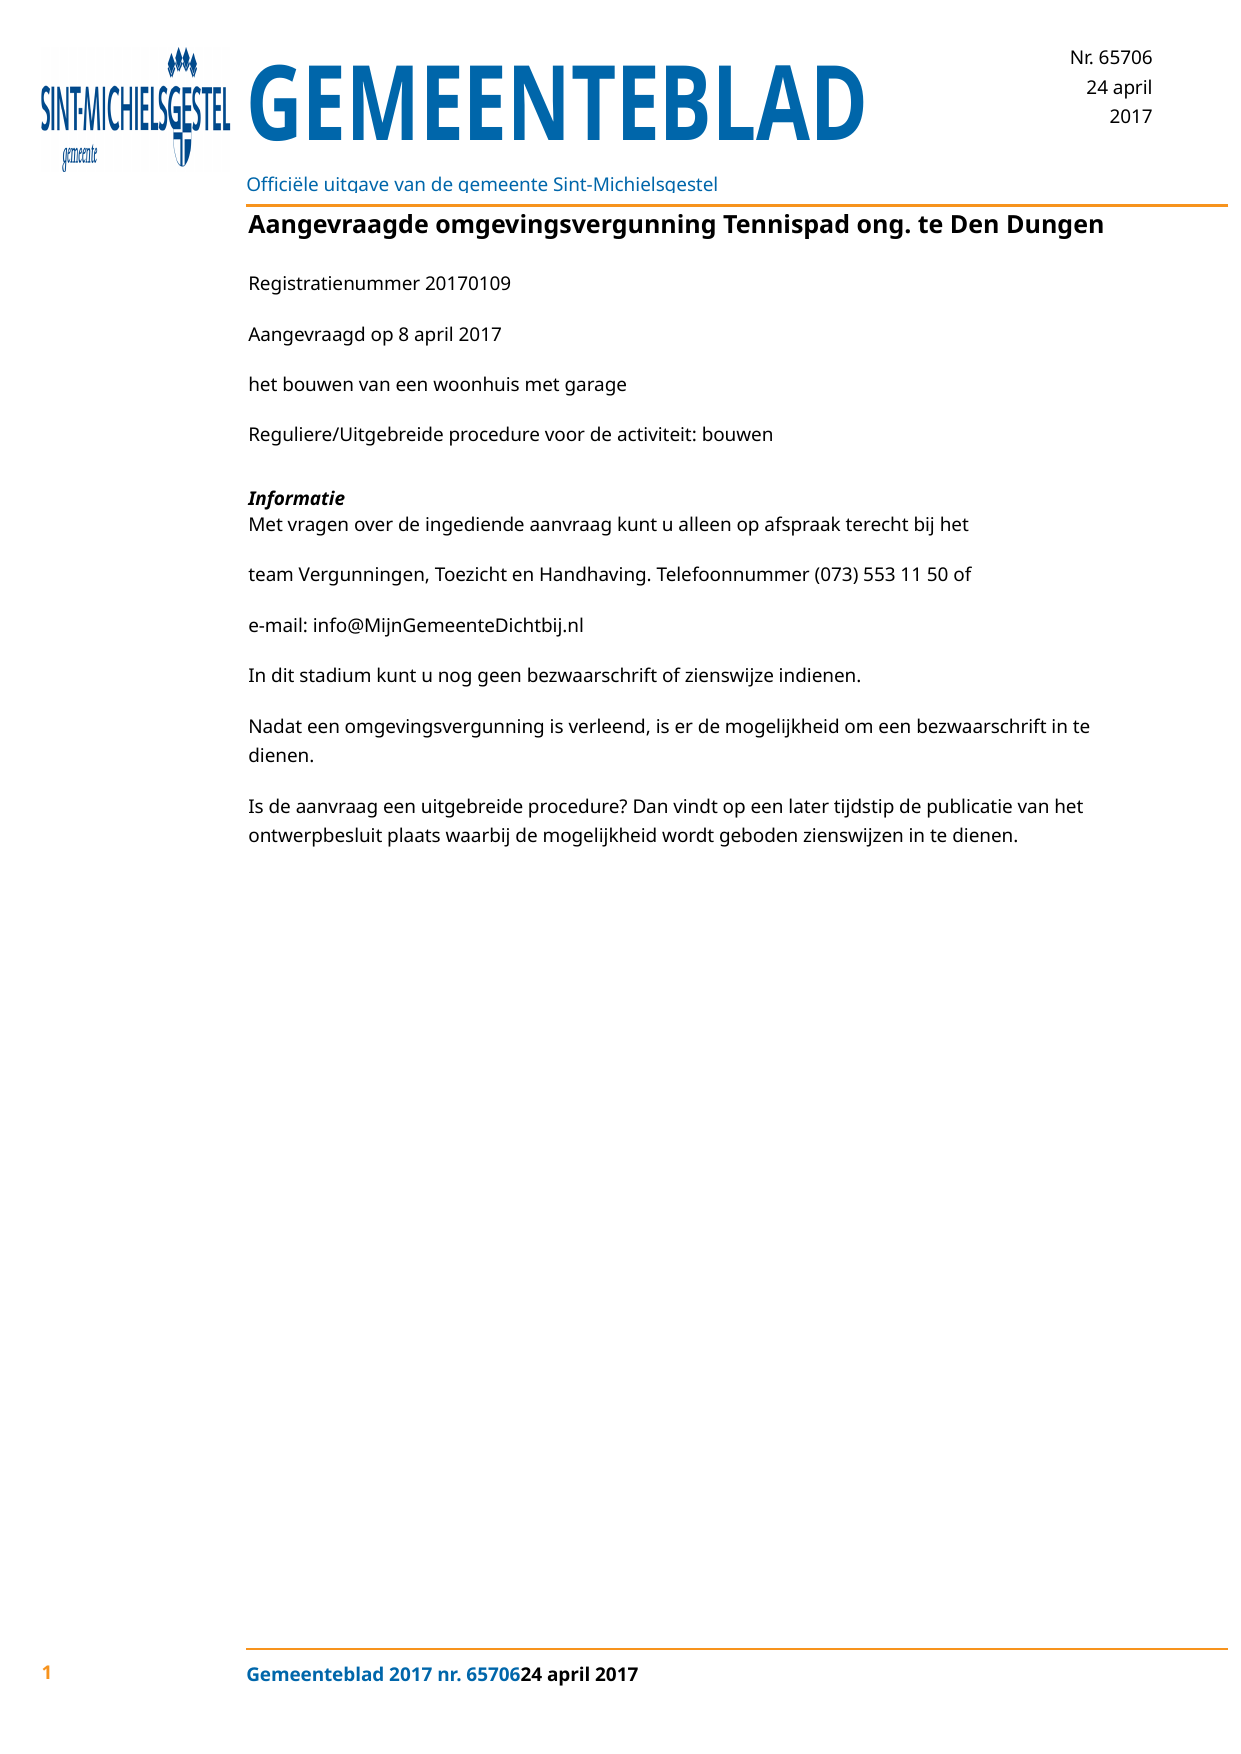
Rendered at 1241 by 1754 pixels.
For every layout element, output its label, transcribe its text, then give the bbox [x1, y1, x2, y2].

text e-mail: info@MijnGemeenteDichtbij.nl [248, 612, 1152, 638]
text Aangevraagde omgevingsvergunning Tennispad ong. te Den Dungen [248, 207, 1152, 241]
text Is de aanvraag een uitgebreide procedure? Dan vindt op een later tijdstip de publicatie van het ontwerpbesluit plaats waarbij de mogelijkheid wordt geboden zienswijzen in te dienen. [248, 793, 1152, 848]
picture [41, 47, 231, 172]
text Registratienummer 20170109 [248, 270, 1152, 296]
text Informatie [248, 486, 1152, 511]
text Reguliere/Uitgebreide procedure voor de activiteit: bouwen [248, 422, 1152, 447]
text Nadat een omgevingsvergunning is verleend, is er de mogelijkheid om een bezwaarschrift in te dienen. [248, 713, 1152, 768]
text Aangevraagd op 8 april 2017 [248, 321, 1152, 346]
text Met vragen over de ingediende aanvraag kunt u alleen op afspraak terecht bij het [248, 511, 1152, 537]
text het bouwen van een woonhuis met garage [248, 371, 1152, 397]
text team Vergunningen, Toezicht en Handhaving. Telefoonnummer (073) 553 11 50 of [248, 562, 1152, 587]
text In dit stadium kunt u nog geen bezwaarschrift of zienswijze indienen. [248, 662, 1152, 688]
